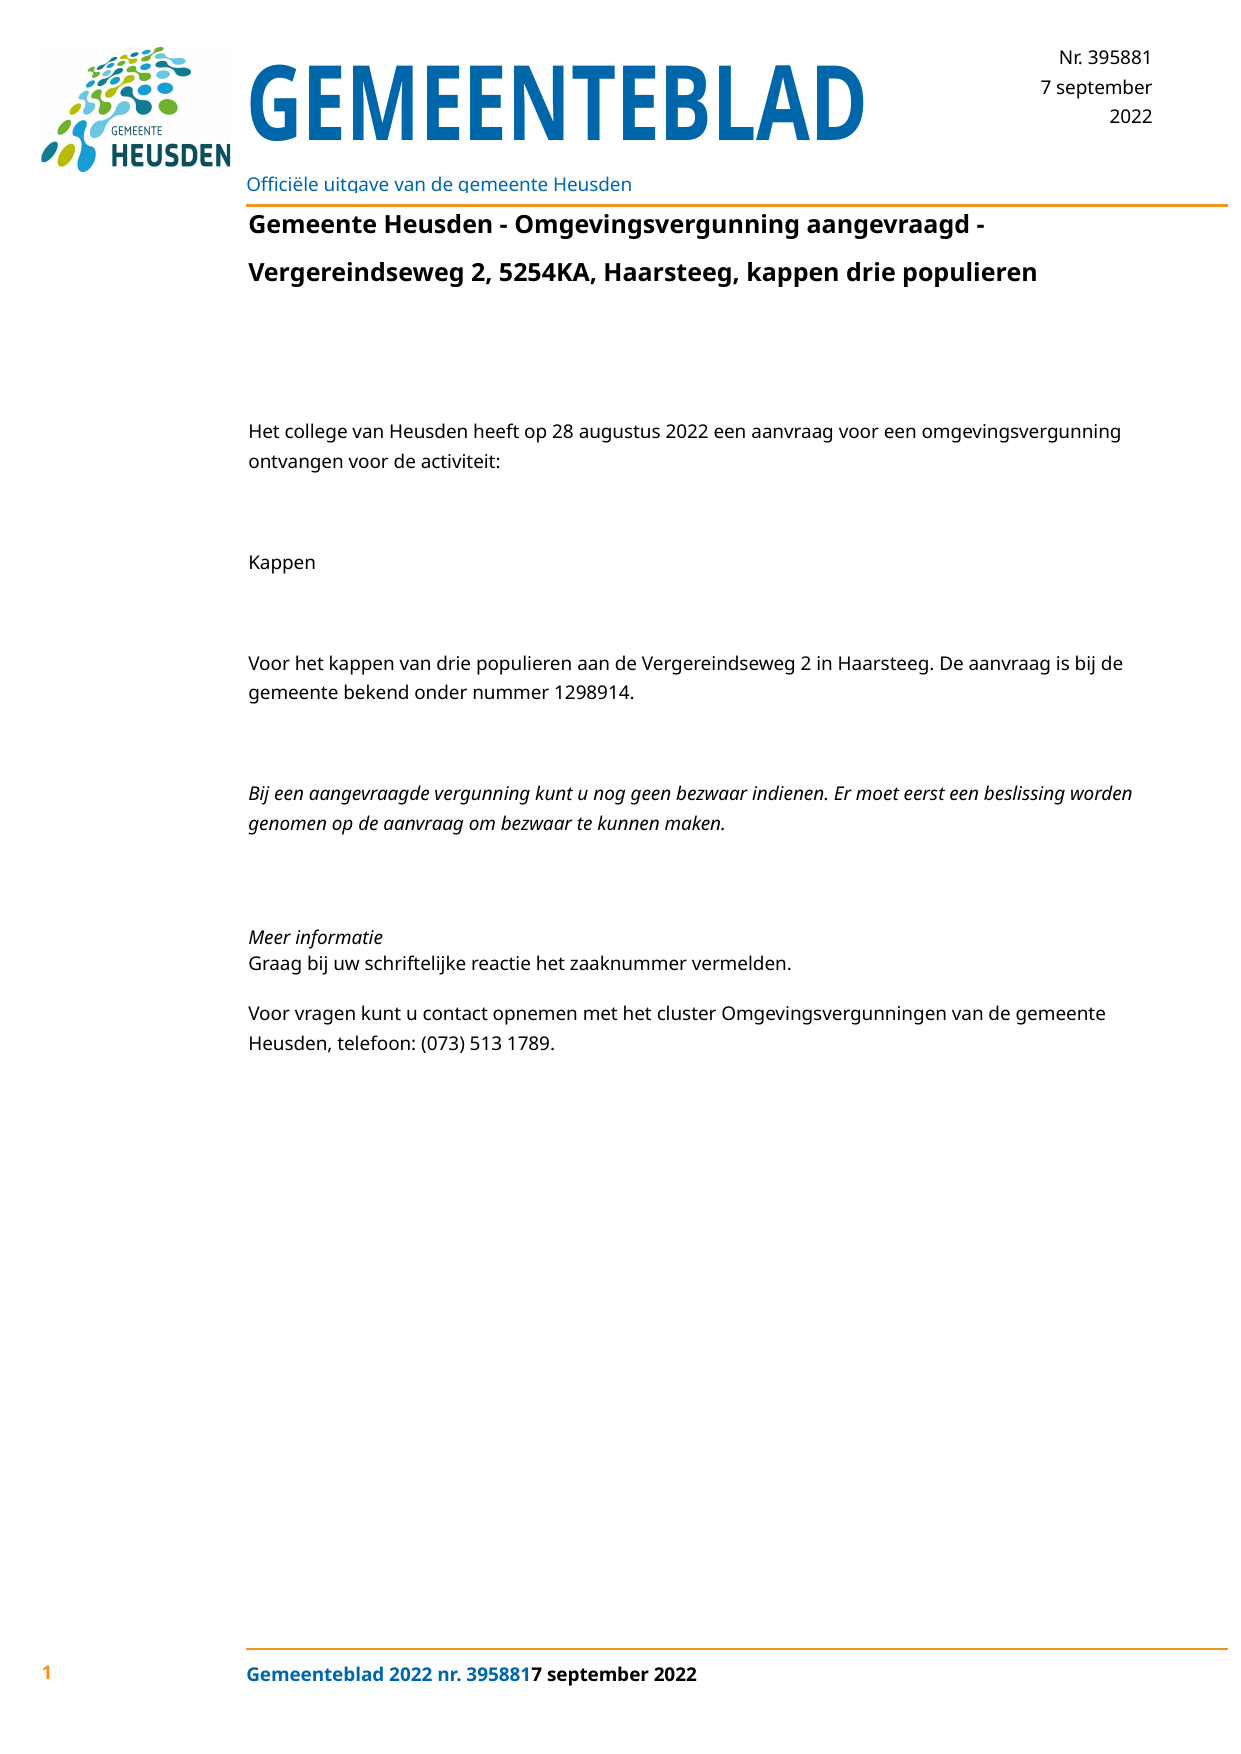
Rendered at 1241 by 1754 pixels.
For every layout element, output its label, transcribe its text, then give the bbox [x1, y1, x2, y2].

text Graag bij uw schriftelijke reactie het zaaknummer vermelden. [248, 950, 1152, 976]
text Kappen [248, 549, 1152, 575]
text Gemeente Heusden - Omgevingsvergunning aangevraagd - Vergereindseweg 2, 5254KA, Haarsteeg, kappen drie populieren [248, 207, 1152, 288]
text Voor het kappen van drie populieren aan de Vergereindseweg 2 in Haarsteeg. De aanvraag is bij de gemeente bekend onder nummer 1298914. [248, 650, 1152, 705]
text Meer informatie [248, 924, 1152, 950]
text Bij een aangevraagde vergunning kunt u nog geen bezwaar indienen. Er moet eerst een beslissing worden genomen op de aanvraag om bezwaar te kunnen maken. [248, 780, 1152, 836]
text Voor vragen kunt u contact opnemen met het cluster Omgevingsvergunningen van de gemeente Heusden, telefoon: (073) 513 1789. [248, 1001, 1152, 1056]
picture [41, 47, 231, 172]
text Het college van Heusden heeft op 28 augustus 2022 een aanvraag voor een omgevingsvergunning ontvangen voor de activiteit: [248, 419, 1152, 474]
